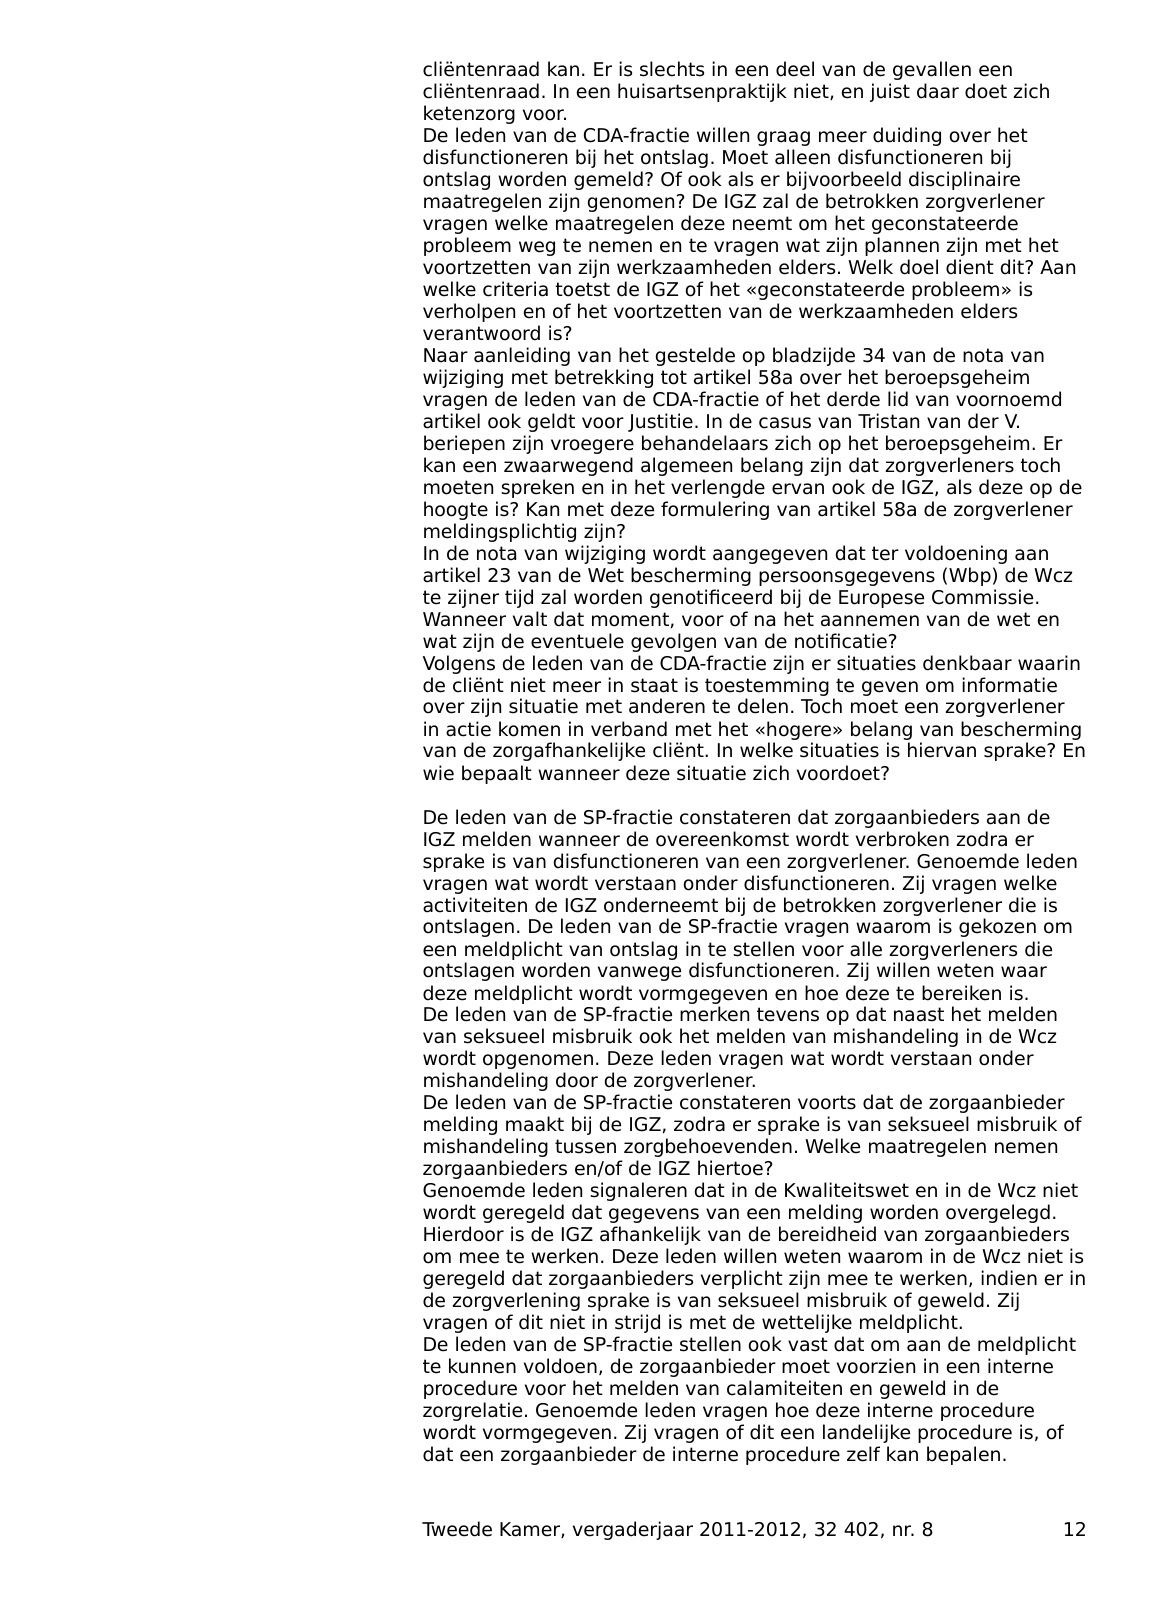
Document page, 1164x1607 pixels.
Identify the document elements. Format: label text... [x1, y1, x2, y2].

text Volgens de leden van de CDA-fractie zijn er situaties denkbaar waarin de cliënt niet meer in staat is toestemming te geven om informatie over zijn situatie met anderen te delen. Toch moet een zorgverlener in actie komen in verband met het «hogere» belang van bescherming van de zorgafhankelijke cliënt. In welke situaties is hiervan sprake? En wie bepaalt wanneer deze situatie zich voordoet? [422, 652, 1087, 784]
text De leden van de SP-fractie constateren voorts dat de zorgaanbieder melding maakt bij de IGZ, zodra er sprake is van seksueel misbruik of mishandeling tussen zorgbehoevenden. Welke maatregelen nemen zorgaanbieders en/of de IGZ hiertoe? [422, 1092, 1087, 1180]
text De leden van de SP-fractie merken tevens op dat naast het melden van seksueel misbruik ook het melden van mishandeling in de Wcz wordt opgenomen. Deze leden vragen wat wordt verstaan onder mishandeling door de zorgverlener. [422, 1004, 1087, 1092]
text Genoemde leden signaleren dat in de Kwaliteitswet en in de Wcz niet wordt geregeld dat gegevens van een melding worden overgelegd. Hierdoor is de IGZ afhankelijk van de bereidheid van zorgaanbieders om mee te werken. Deze leden willen weten waarom in de Wcz niet is geregeld dat zorgaanbieders verplicht zijn mee te werken, indien er in de zorgverlening sprake is van seksueel misbruik of geweld. Zij vragen of dit niet in strijd is met de wettelijke meldplicht. [422, 1180, 1087, 1334]
text Naar aanleiding van het gestelde op bladzijde 34 van de nota van wijziging met betrekking tot artikel 58a over het beroepsgeheim vragen de leden van de CDA-fractie of het derde lid van voornoemd artikel ook geldt voor Justitie. In de casus van Tristan van der V. beriepen zijn vroegere behandelaars zich op het beroepsgeheim. Er kan een zwaarwegend algemeen belang zijn dat zorgverleners toch moeten spreken en in het verlengde ervan ook de IGZ, als deze op de hoogte is? Kan met deze formulering van artikel 58a de zorgverlener meldingsplichtig zijn? [422, 345, 1087, 543]
text cliëntenraad kan. Er is slechts in een deel van de gevallen een cliëntenraad. In een huisartsenpraktijk niet, en juist daar doet zich ketenzorg voor. [422, 59, 1087, 125]
text De leden van de CDA-fractie willen graag meer duiding over het disfunctioneren bij het ontslag. Moet alleen disfunctioneren bij ontslag worden gemeld? Of ook als er bijvoorbeeld disciplinaire maatregelen zijn genomen? De IGZ zal de betrokken zorgverlener vragen welke maatregelen deze neemt om het geconstateerde probleem weg te nemen en te vragen wat zijn plannen zijn met het voortzetten van zijn werkzaamheden elders. Welk doel dient dit? Aan welke criteria toetst de IGZ of het «geconstateerde probleem» is verholpen en of het voortzetten van de werkzaamheden elders verantwoord is? [422, 125, 1087, 345]
text De leden van de SP-fractie stellen ook vast dat om aan de meldplicht te kunnen voldoen, de zorgaanbieder moet voorzien in een interne procedure voor het melden van calamiteiten en geweld in de zorgrelatie. Genoemde leden vragen hoe deze interne procedure wordt vormgegeven. Zij vragen of dit een landelijke procedure is, of dat een zorgaanbieder de interne procedure zelf kan bepalen. [422, 1334, 1087, 1466]
text De leden van de SP-fractie constateren dat zorgaanbieders aan de IGZ melden wanneer de overeenkomst wordt verbroken zodra er sprake is van disfunctioneren van een zorgverlener. Genoemde leden vragen wat wordt verstaan onder disfunctioneren. Zij vragen welke activiteiten de IGZ onderneemt bij de betrokken zorgverlener die is ontslagen. De leden van de SP-fractie vragen waarom is gekozen om een meldplicht van ontslag in te stellen voor alle zorgverleners die ontslagen worden vanwege disfunctioneren. Zij willen weten waar deze meldplicht wordt vormgegeven en hoe deze te bereiken is. [422, 807, 1087, 1004]
text In de nota van wijziging wordt aangegeven dat ter voldoening aan artikel 23 van de Wet bescherming persoonsgegevens (Wbp) de Wcz te zijner tijd zal worden genotificeerd bij de Europese Commissie. Wanneer valt dat moment, voor of na het aannemen van de wet en wat zijn de eventuele gevolgen van de notificatie? [422, 543, 1087, 652]
